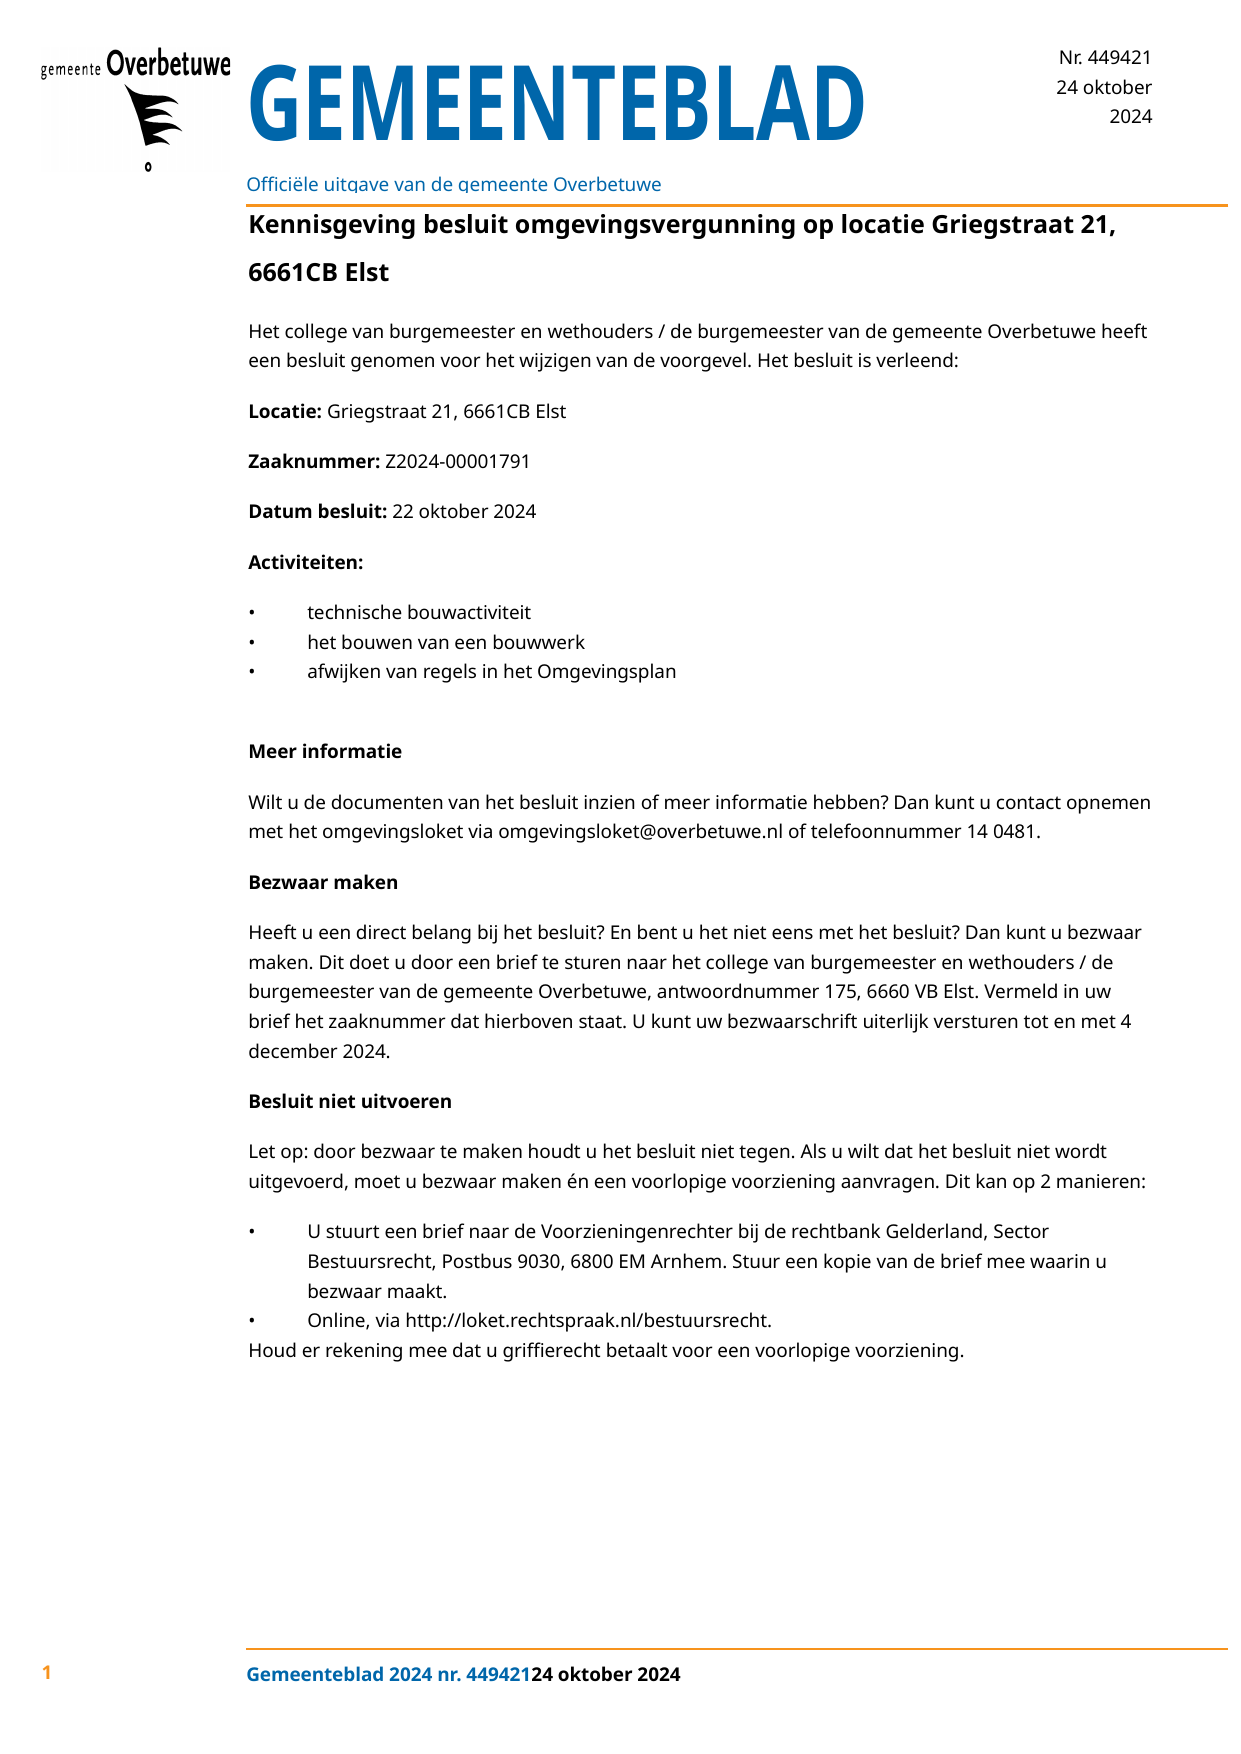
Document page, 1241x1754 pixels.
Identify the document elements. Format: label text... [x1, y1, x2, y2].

list U stuurt een brief naar de Voorzieningenrechter bij de rechtbank Gelderland, Sector Bestuursrecht, Postbus 9030, 6800 EM Arnhem. Stuur een kopie van de brief mee waarin u bezwaar maakt. [248, 1219, 1152, 1304]
text Kennisgeving besluit omgevingsvergunning op locatie Griegstraat 21, 6661CB Elst [248, 207, 1152, 288]
text Besluit niet uitvoeren [248, 1088, 1152, 1114]
list Online, via http://loket.rechtspraak.nl/bestuursrecht. [248, 1307, 1152, 1333]
picture [41, 47, 231, 172]
text Activiteiten: [248, 549, 1152, 575]
text Datum besluit: 22 oktober 2024 [248, 499, 1152, 524]
text Zaaknummer: Z2024-00001791 [248, 448, 1152, 474]
list het bouwen van een bouwwerk [248, 629, 1152, 655]
text Het college van burgemeester en wethouders / de burgemeester van de gemeente Overbetuwe heeft een besluit genomen voor het wijzigen van de voorgevel. Het besluit is verleend: [248, 318, 1152, 373]
list afwijken van regels in het Omgevingsplan [248, 659, 1152, 684]
text Wilt u de documenten van het besluit inzien of meer informatie hebben? Dan kunt u contact opnemen met het omgevingsloket via omgevingsloket@overbetuwe.nl of telefoonnummer 14 0481. [248, 789, 1152, 844]
text Heeft u een direct belang bij het besluit? En bent u het niet eens met het besluit? Dan kunt u bezwaar maken. Dit doet u door een brief te sturen naar het college van burgemeester en wethouders / de burgemeester van de gemeente Overbetuwe, antwoordnummer 175, 6660 VB Elst. Vermeld in uw brief het zaaknummer dat hierboven staat. U kunt uw bezwaarschrift uiterlijk versturen tot en met 4 december 2024. [248, 919, 1152, 1064]
list technische bouwactiviteit [248, 599, 1152, 625]
text Bezwaar maken [248, 869, 1152, 895]
text Locatie: Griegstraat 21, 6661CB Elst [248, 398, 1152, 424]
text Houd er rekening mee dat u griffierecht betaalt voor een voorlopige voorziening. [248, 1337, 1152, 1363]
text Meer informatie [248, 739, 1152, 764]
text Let op: door bezwaar te maken houdt u het besluit niet tegen. Als u wilt dat het besluit niet wordt uitgevoerd, moet u bezwaar maken én een voorlopige voorziening aanvragen. Dit kan op 2 manieren: [248, 1139, 1152, 1194]
